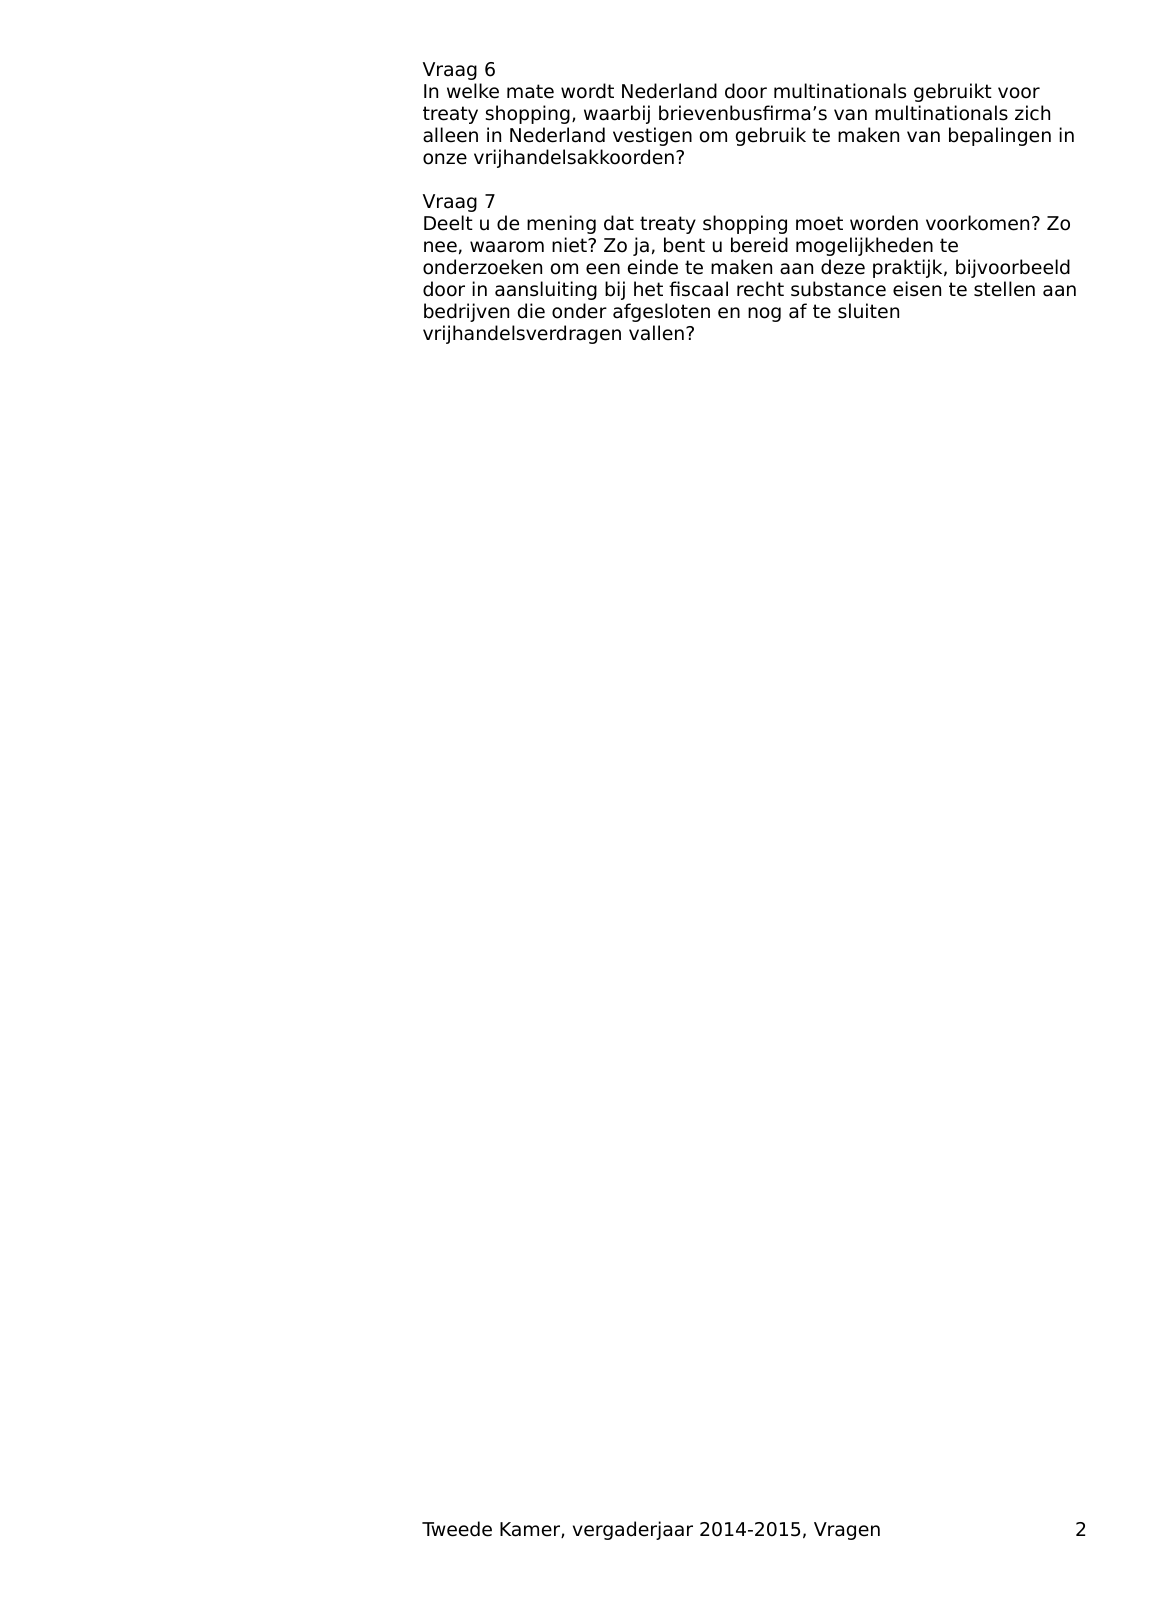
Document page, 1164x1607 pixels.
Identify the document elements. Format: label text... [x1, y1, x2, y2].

text Deelt u de mening dat treaty shopping moet worden voorkomen? Zo nee, waarom niet? Zo ja, bent u bereid mogelijkheden te onderzoeken om een einde te maken aan deze praktijk, bijvoorbeeld door in aansluiting bij het fiscaal recht substance eisen te stellen aan bedrijven die onder afgesloten en nog af te sluiten vrijhandelsverdragen vallen? [422, 213, 1087, 345]
text Vraag 7 [422, 191, 1087, 213]
text In welke mate wordt Nederland door multinationals gebruikt voor treaty shopping, waarbij brievenbusfirma’s van multinationals zich alleen in Nederland vestigen om gebruik te maken van bepalingen in onze vrijhandelsakkoorden? [422, 81, 1087, 169]
text Vraag 6 [422, 59, 1087, 81]
